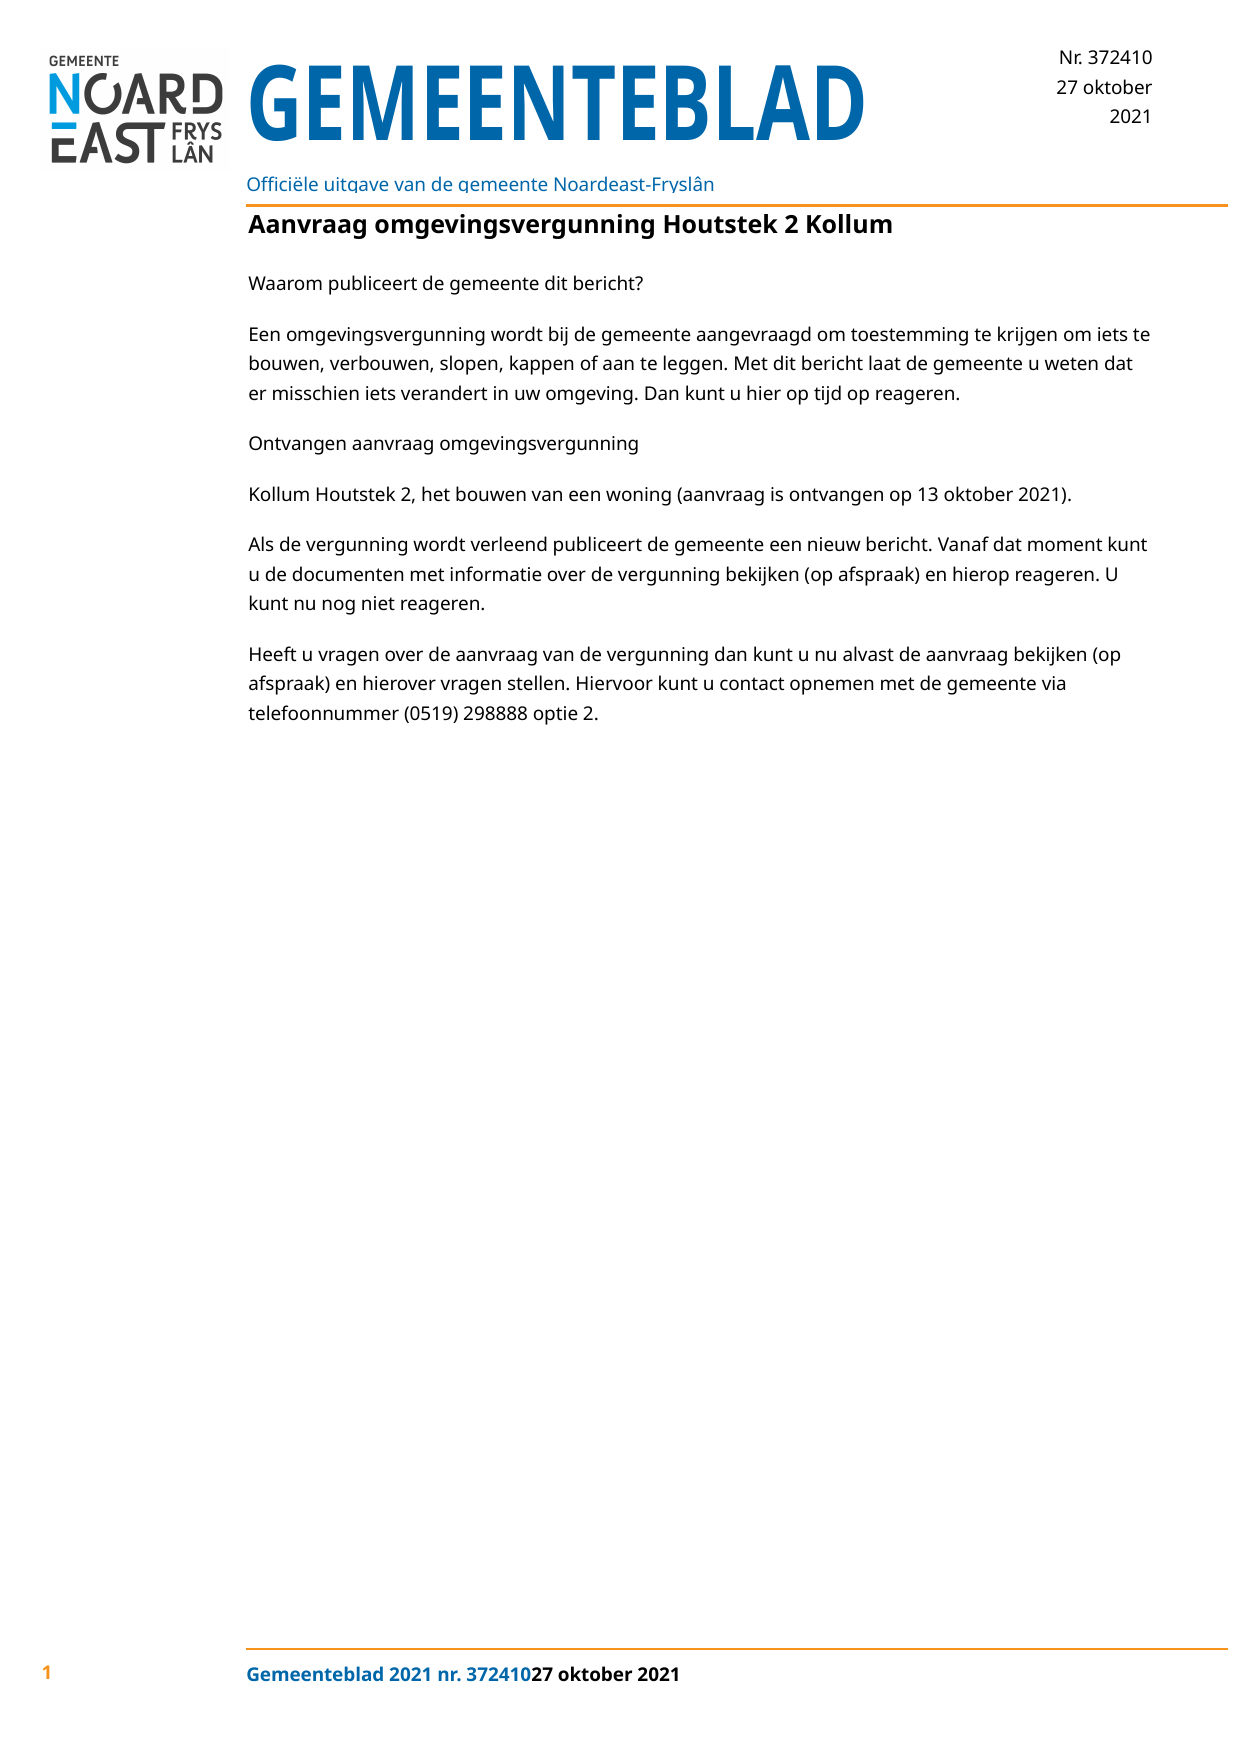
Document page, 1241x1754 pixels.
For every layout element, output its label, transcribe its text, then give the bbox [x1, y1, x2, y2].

text Heeft u vragen over de aanvraag van de vergunning dan kunt u nu alvast de aanvraag bekijken (op afspraak) en hierover vragen stellen. Hiervoor kunt u contact opnemen met de gemeente via telefoonnummer (0519) 298888 optie 2. [248, 641, 1152, 726]
text Ontvangen aanvraag omgevingsvergunning [248, 430, 1152, 456]
text Als de vergunning wordt verleend publiceert de gemeente een nieuw bericht. Vanaf dat moment kunt u de documenten met informatie over de vergunning bekijken (op afspraak) en hierop reageren. U kunt nu nog niet reageren. [248, 531, 1152, 616]
picture [41, 47, 231, 172]
text Kollum Houtstek 2, het bouwen van een woning (aanvraag is ontvangen op 13 oktober 2021). [248, 481, 1152, 506]
text Een omgevingsvergunning wordt bij de gemeente aangevraagd om toestemming te krijgen om iets te bouwen, verbouwen, slopen, kappen of aan te leggen. Met dit bericht laat de gemeente u weten dat er misschien iets verandert in uw omgeving. Dan kunt u hier op tijd op reageren. [248, 321, 1152, 406]
text Aanvraag omgevingsvergunning Houtstek 2 Kollum [248, 207, 1152, 241]
text Waarom publiceert de gemeente dit bericht? [248, 270, 1152, 296]
